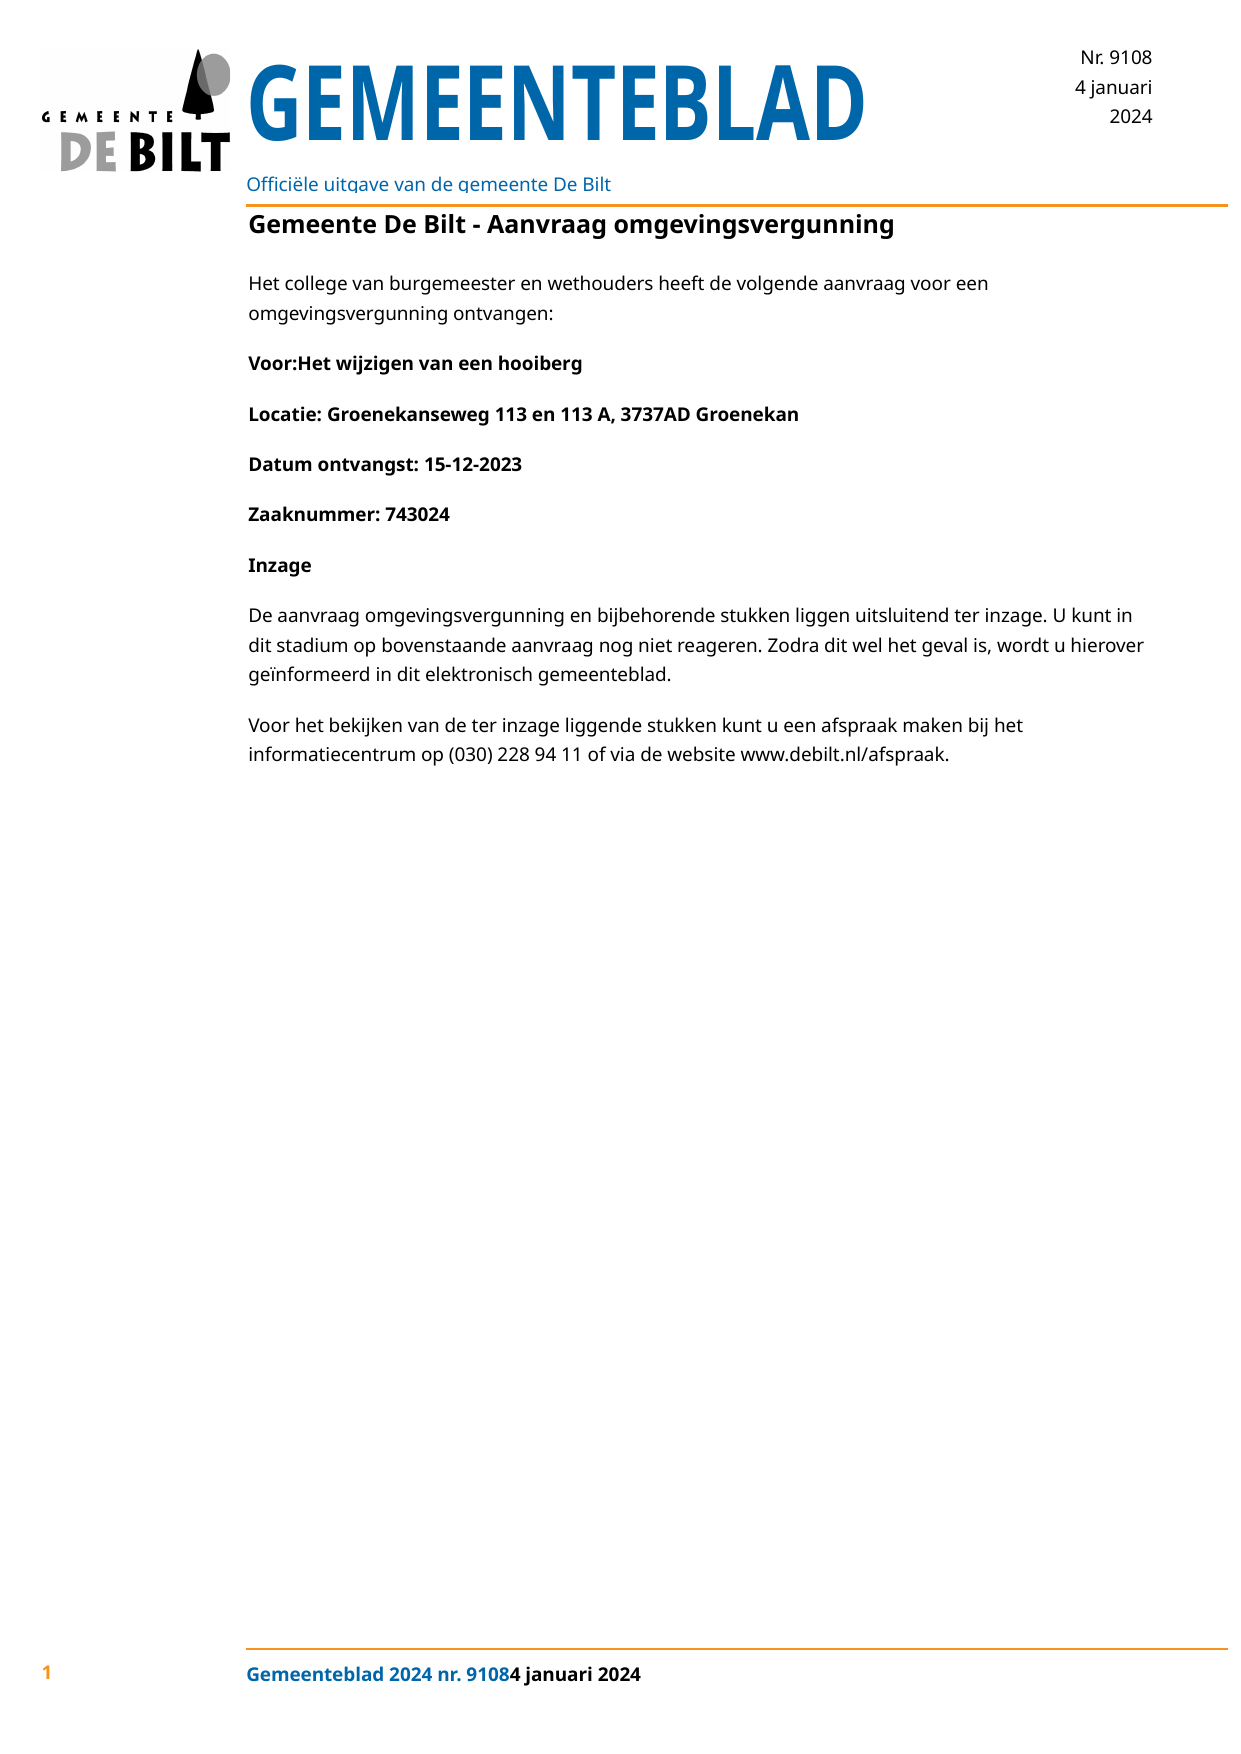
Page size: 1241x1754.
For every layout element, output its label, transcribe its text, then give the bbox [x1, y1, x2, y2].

text Datum ontvangst: 15-12-2023 [248, 451, 1152, 477]
text Inzage [248, 552, 1152, 578]
text Het college van burgemeester en wethouders heeft de volgende aanvraag voor een omgevingsvergunning ontvangen: [248, 270, 1152, 326]
text Gemeente De Bilt - Aanvraag omgevingsvergunning [248, 207, 1152, 241]
text Zaaknummer: 743024 [248, 502, 1152, 527]
text Locatie: Groenekanseweg 113 en 113 A, 3737AD Groenekan [248, 401, 1152, 426]
text Voor:Het wijzigen van een hooiberg [248, 350, 1152, 376]
text De aanvraag omgevingsvergunning en bijbehorende stukken liggen uitsluitend ter inzage. U kunt in dit stadium op bovenstaande aanvraag nog niet reageren. Zodra dit wel het geval is, wordt u hierover geïnformeerd in dit elektronisch gemeenteblad. [248, 602, 1152, 687]
picture [41, 47, 231, 172]
text Voor het bekijken van de ter inzage liggende stukken kunt u een afspraak maken bij het informatiecentrum op (030) 228 94 11 of via de website www.debilt.nl/afspraak. [248, 712, 1152, 767]
